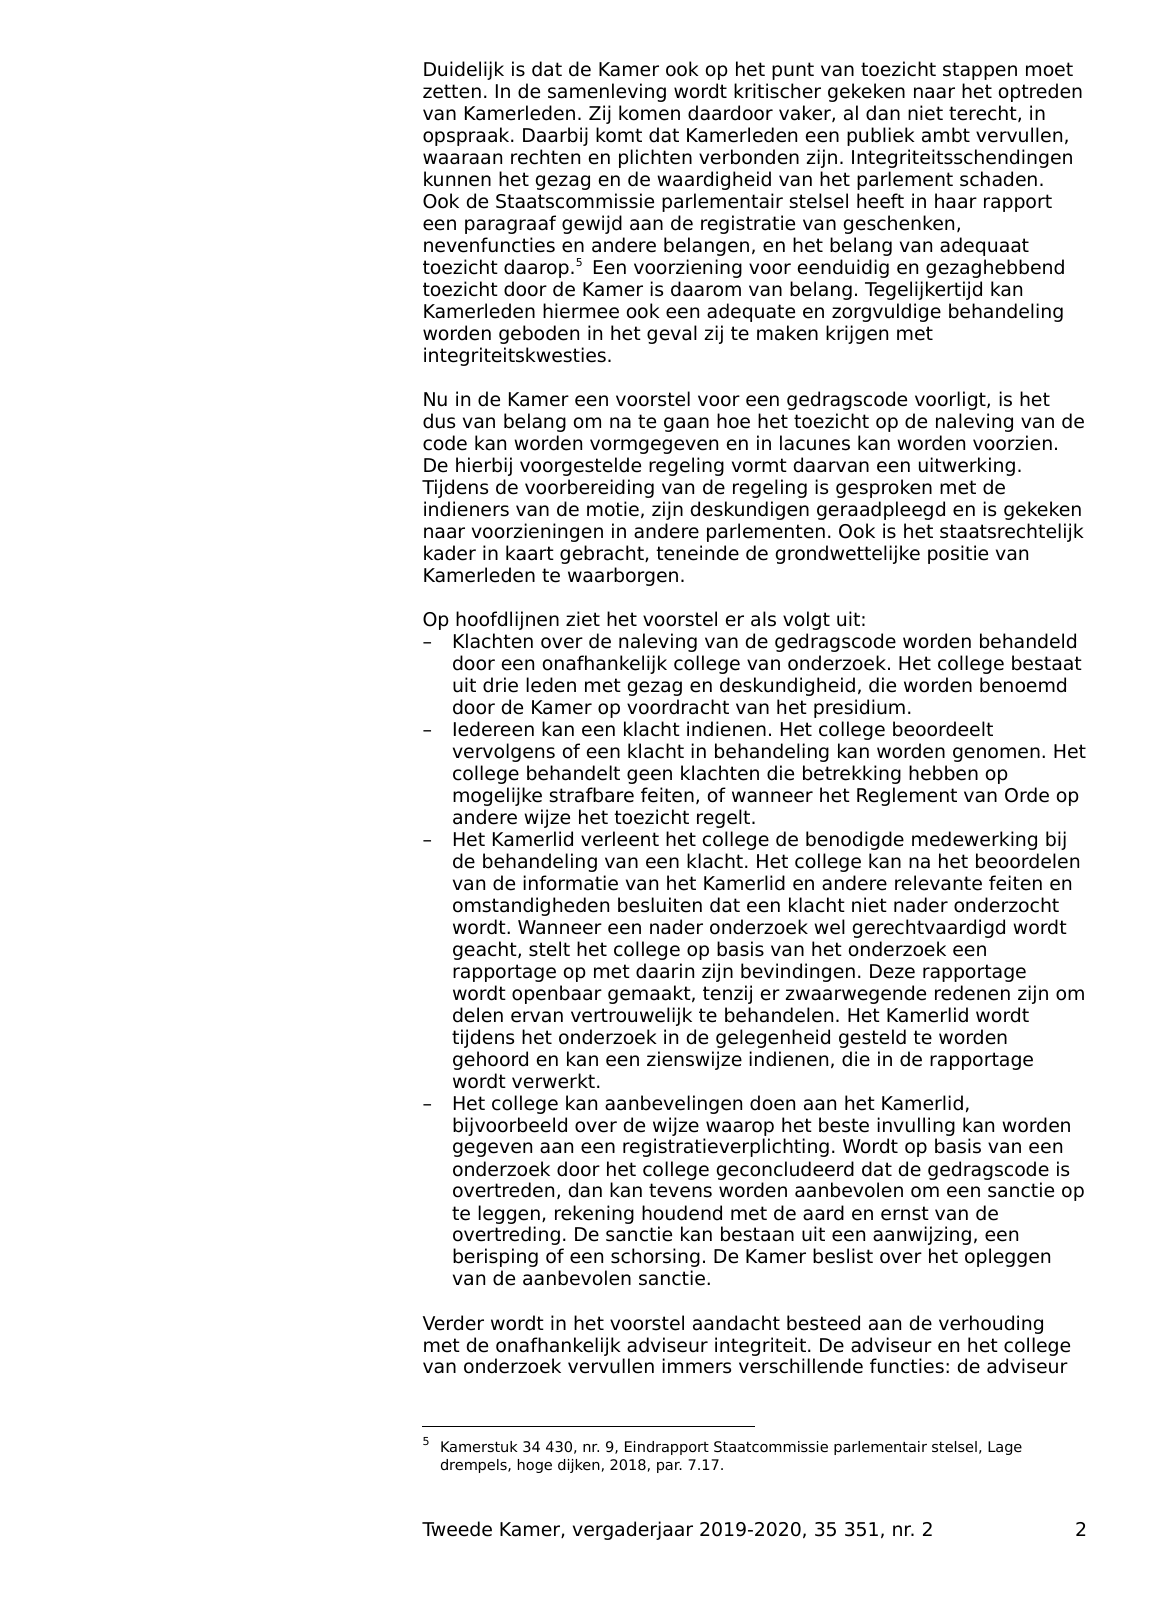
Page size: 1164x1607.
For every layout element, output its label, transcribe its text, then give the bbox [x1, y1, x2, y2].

text Op hoofdlijnen ziet het voorstel er als volgt uit: [422, 609, 1087, 631]
text Nu in de Kamer een voorstel voor een gedragscode voorligt, is het dus van belang om na te gaan hoe het toezicht op de naleving van de code kan worden vormgegeven en in lacunes kan worden voorzien. De hierbij voorgestelde regeling vormt daarvan een uitwerking. Tijdens de voorbereiding van de regeling is gesproken met de indieners van de motie, zijn deskundigen geraadpleegd en is gekeken naar voorzieningen in andere parlementen. Ook is het staatsrechtelijk kader in kaart gebracht, teneinde de grondwettelijke positie van Kamerleden te waarborgen. [422, 389, 1087, 587]
text – Iedereen kan een klacht indienen. Het college beoordeelt vervolgens of een klacht in behandeling kan worden genomen. Het college behandelt geen klachten die betrekking hebben op mogelijke strafbare feiten, of wanneer het Reglement van Orde op andere wijze het toezicht regelt. [422, 719, 1087, 829]
text Verder wordt in het voorstel aandacht besteed aan de verhouding met de onafhankelijk adviseur integriteit. De adviseur en het college van onderzoek vervullen immers verschillende functies: de adviseur [422, 1312, 1087, 1378]
text Duidelijk is dat de Kamer ook op het punt van toezicht stappen moet zetten. In de samenleving wordt kritischer gekeken naar het optreden van Kamerleden. Zij komen daardoor vaker, al dan niet terecht, in opspraak. Daarbij komt dat Kamerleden een publiek ambt vervullen, waaraan rechten en plichten verbonden zijn. Integriteitsschendingen kunnen het gezag en de waardigheid van het parlement schaden. Ook de Staatscommissie parlementair stelsel heeft in haar rapport een paragraaf gewijd aan de registratie van geschenken, nevenfuncties en andere belangen, en het belang van adequaat toezicht daarop. Een voorziening voor eenduidig en gezaghebbend toezicht door de Kamer is daarom van belang. Tegelijkertijd kan Kamerleden hiermee ook een adequate en zorgvuldige behandeling worden geboden in het geval zij te maken krijgen met integriteitskwesties. [422, 59, 1087, 367]
text Kamerstuk 34 430, nr. 9, Eindrapport Staatcommissie parlementair stelsel, Lage drempels, hoge dijken, 2018, par. 7.17. [422, 1435, 1087, 1474]
text – Klachten over de naleving van de gedragscode worden behandeld door een onafhankelijk college van onderzoek. Het college bestaat uit drie leden met gezag en deskundigheid, die worden benoemd door de Kamer op voordracht van het presidium. [422, 631, 1087, 719]
text – Het Kamerlid verleent het college de benodigde medewerking bij de behandeling van een klacht. Het college kan na het beoordelen van de informatie van het Kamerlid en andere relevante feiten en omstandigheden besluiten dat een klacht niet nader onderzocht wordt. Wanneer een nader onderzoek wel gerechtvaardigd wordt geacht, stelt het college op basis van het onderzoek een rapportage op met daarin zijn bevindingen. Deze rapportage wordt openbaar gemaakt, tenzij er zwaarwegende redenen zijn om delen ervan vertrouwelijk te behandelen. Het Kamerlid wordt tijdens het onderzoek in de gelegenheid gesteld te worden gehoord en kan een zienswijze indienen, die in de rapportage wordt verwerkt. [422, 829, 1087, 1092]
text – Het college kan aanbevelingen doen aan het Kamerlid, bijvoorbeeld over de wijze waarop het beste invulling kan worden gegeven aan een registratieverplichting. Wordt op basis van een onderzoek door het college geconcludeerd dat de gedragscode is overtreden, dan kan tevens worden aanbevolen om een sanctie op te leggen, rekening houdend met de aard en ernst van de overtreding. De sanctie kan bestaan uit een aanwijzing, een berisping of een schorsing. De Kamer beslist over het opleggen van de aanbevolen sanctie. [422, 1092, 1087, 1290]
